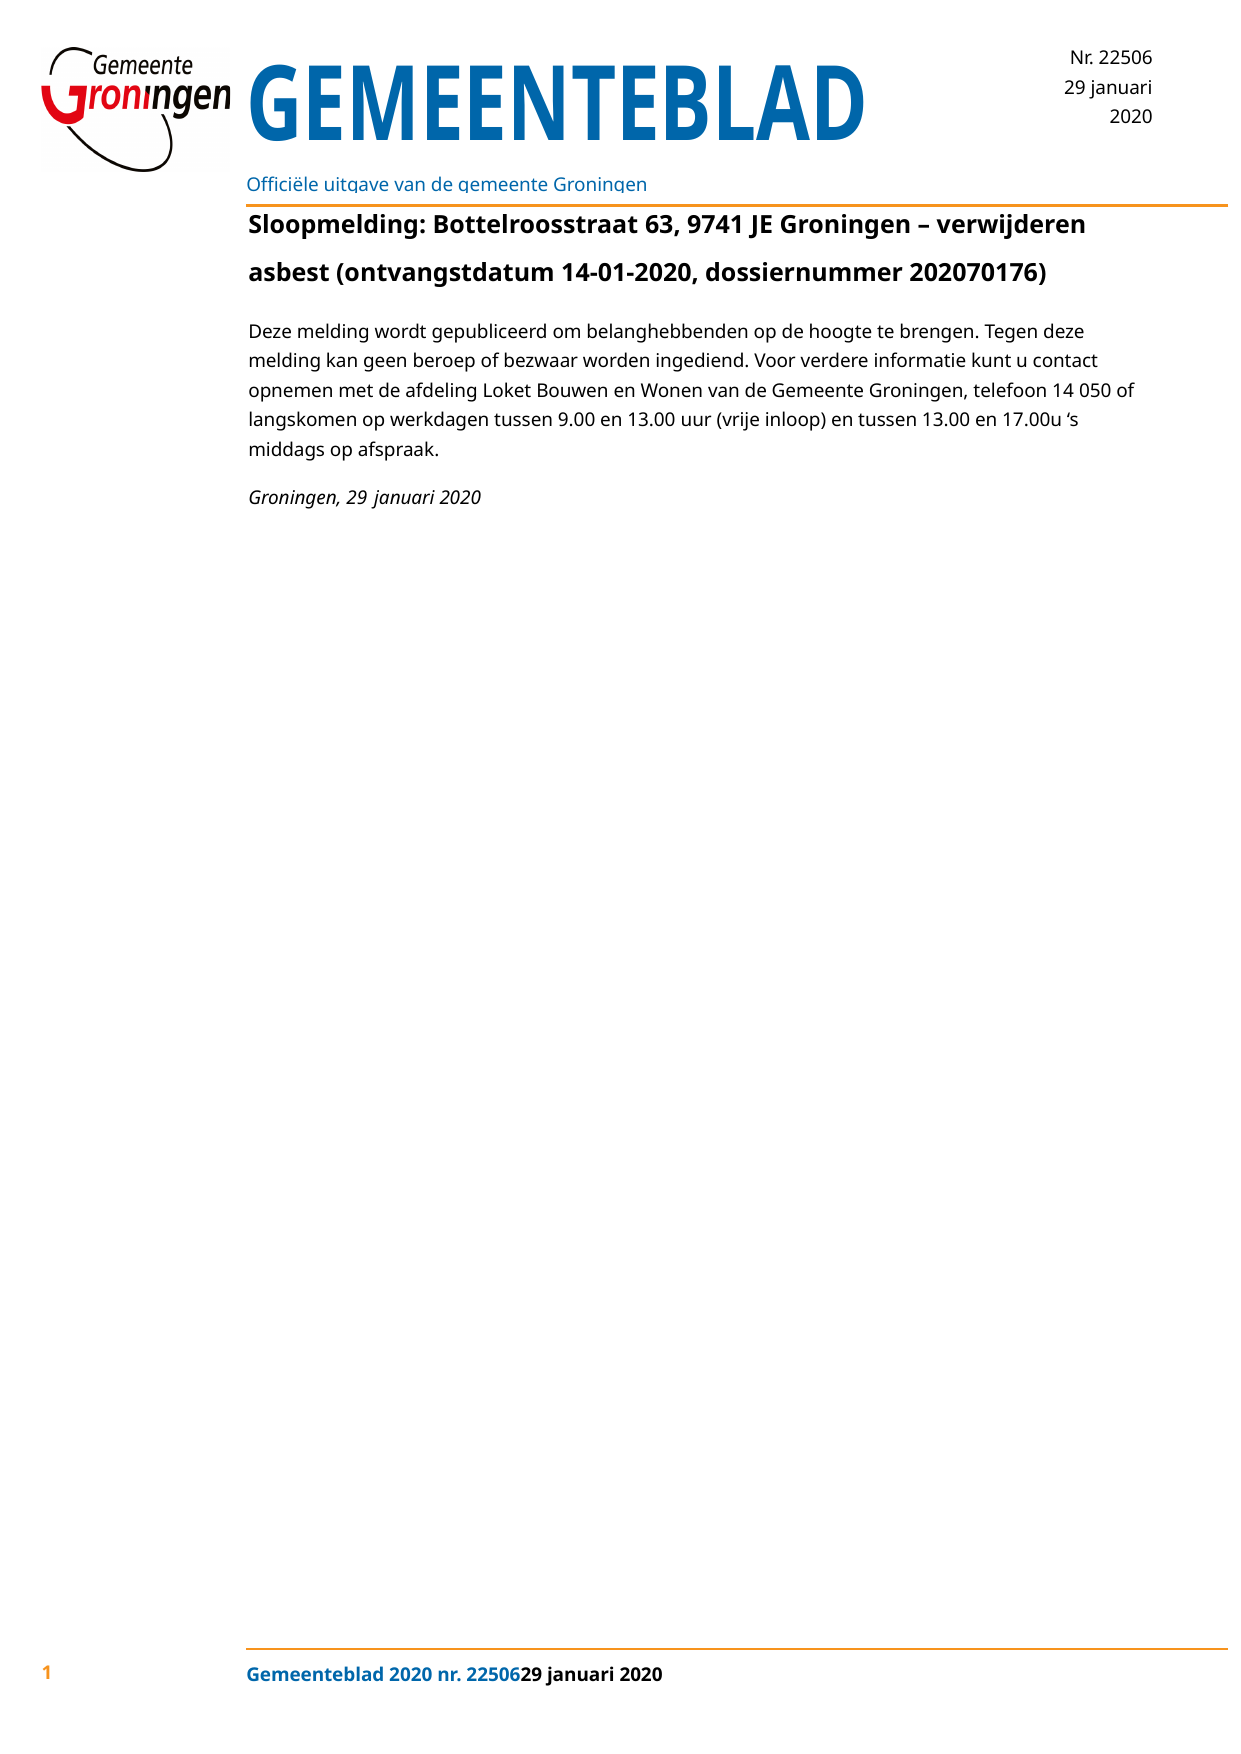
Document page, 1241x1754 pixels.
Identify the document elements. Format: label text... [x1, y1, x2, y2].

text Deze melding wordt gepubliceerd om belanghebbenden op de hoogte te brengen. Tegen deze melding kan geen beroep of bezwaar worden ingediend. Voor verdere informatie kunt u contact opnemen met de afdeling Loket Bouwen en Wonen van de Gemeente Groningen, telefoon 14 050 of langskomen op werkdagen tussen 9.00 en 13.00 uur (vrije inloop) en tussen 13.00 en 17.00u ‘s middags op afspraak. [248, 318, 1152, 462]
picture [41, 47, 231, 172]
text Sloopmelding: Bottelroosstraat 63, 9741 JE Groningen – verwijderen asbest (ontvangstdatum 14-01-2020, dossiernummer 202070176) [248, 207, 1152, 288]
text Groningen, 29 januari 2020 [248, 484, 1152, 510]
